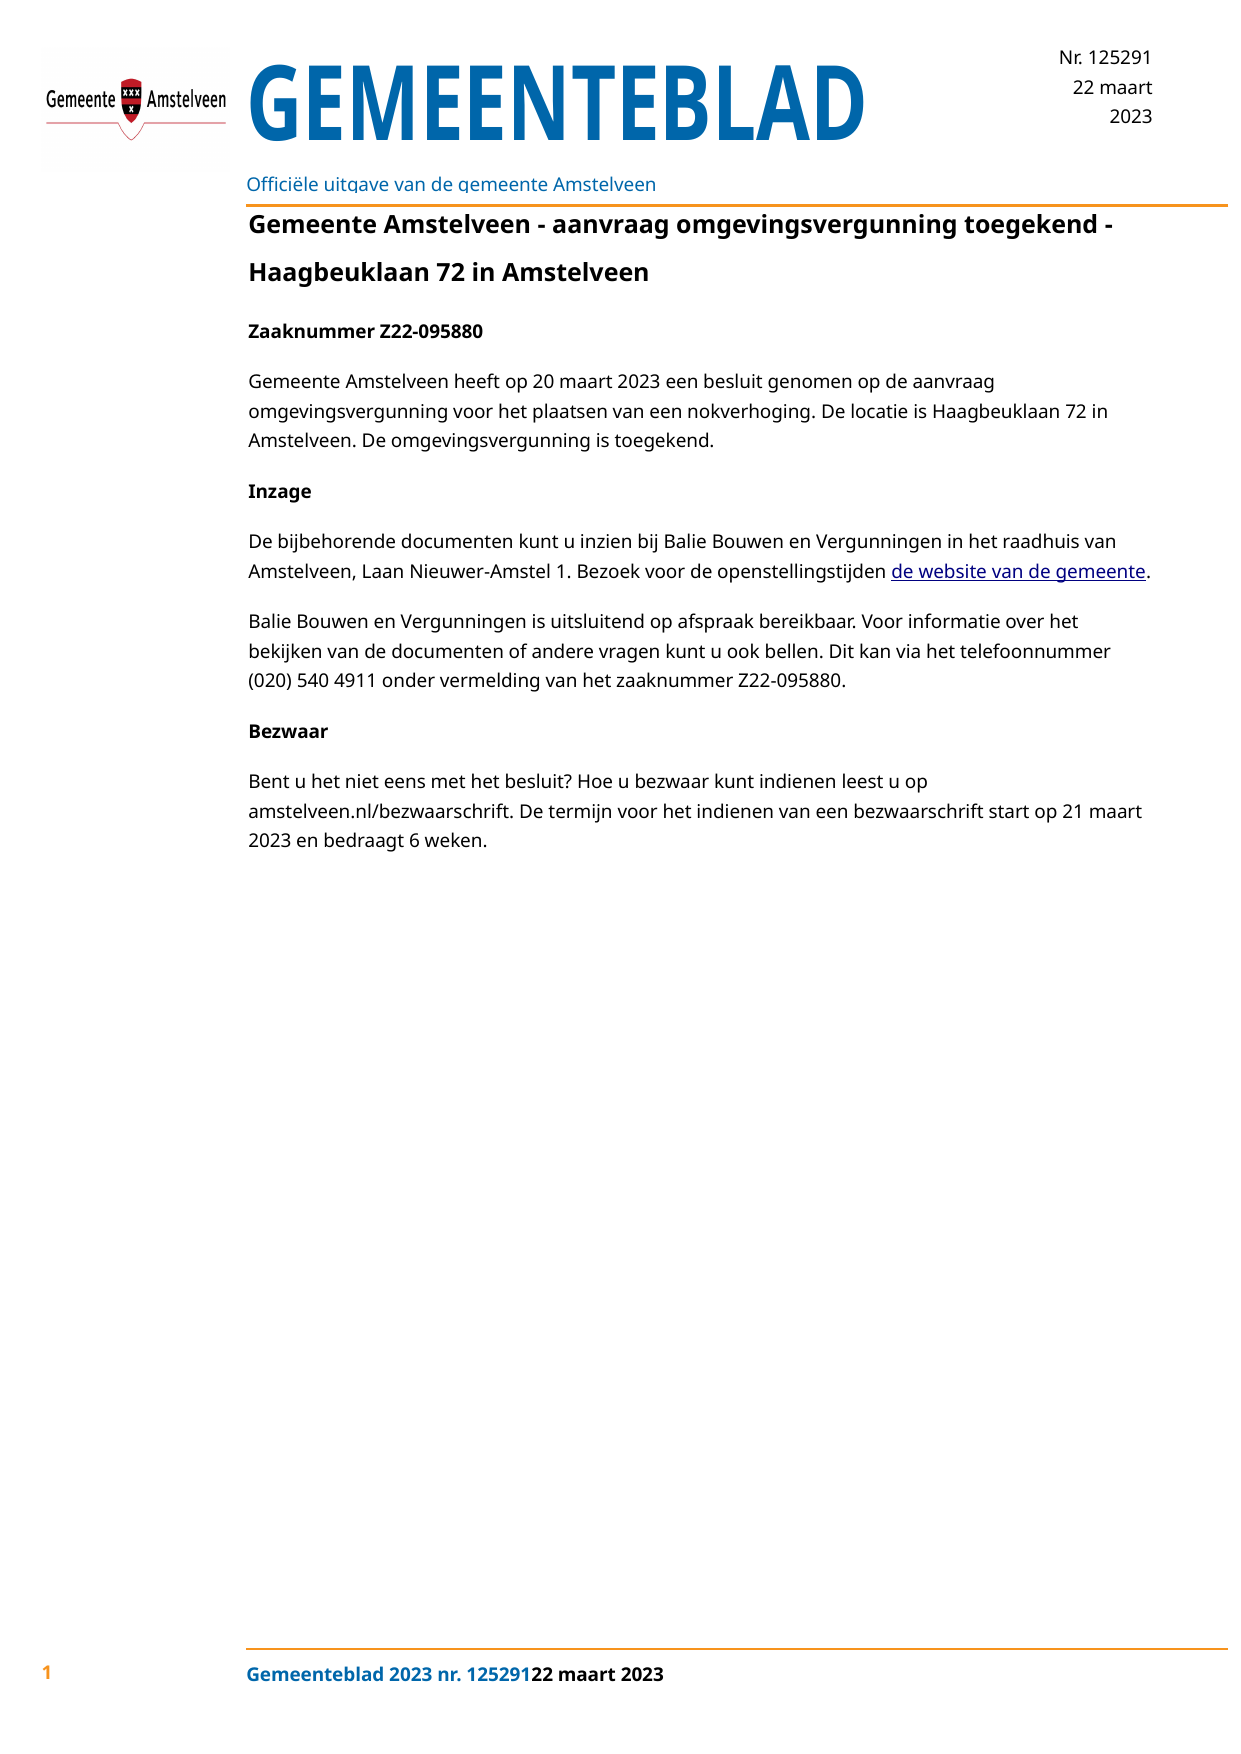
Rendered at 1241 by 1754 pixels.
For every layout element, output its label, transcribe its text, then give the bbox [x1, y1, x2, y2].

text Balie Bouwen en Vergunningen is uitsluitend op afspraak bereikbaar. Voor informatie over het bekijken van de documenten of andere vragen kunt u ook bellen. Dit kan via het telefoonnummer (020) 540 4911 onder vermelding van het zaaknummer Z22-095880. [248, 608, 1152, 693]
text Inzage [248, 478, 1152, 504]
text Gemeente Amstelveen - aanvraag omgevingsvergunning toegekend - Haagbeuklaan 72 in Amstelveen [248, 207, 1152, 288]
text Bezwaar [248, 718, 1152, 744]
picture [41, 47, 231, 172]
text Zaaknummer Z22-095880 [248, 318, 1152, 344]
text Gemeente Amstelveen heeft op 20 maart 2023 een besluit genomen op de aanvraag omgevingsvergunning voor het plaatsen van een nokverhoging. De locatie is Haagbeuklaan 72 in Amstelveen. De omgevingsvergunning is toegekend. [248, 368, 1152, 453]
text De bijbehorende documenten kunt u inzien bij Balie Bouwen en Vergunningen in het raadhuis van Amstelveen, Laan Nieuwer-Amstel 1. Bezoek voor de openstellingstijden de website van de gemeente. [248, 528, 1152, 584]
text Bent u het niet eens met het besluit? Hoe u bezwaar kunt indienen leest u op amstelveen.nl/bezwaarschrift. De termijn voor het indienen van een bezwaarschrift start op 21 maart 2023 en bedraagt 6 weken. [248, 768, 1152, 853]
